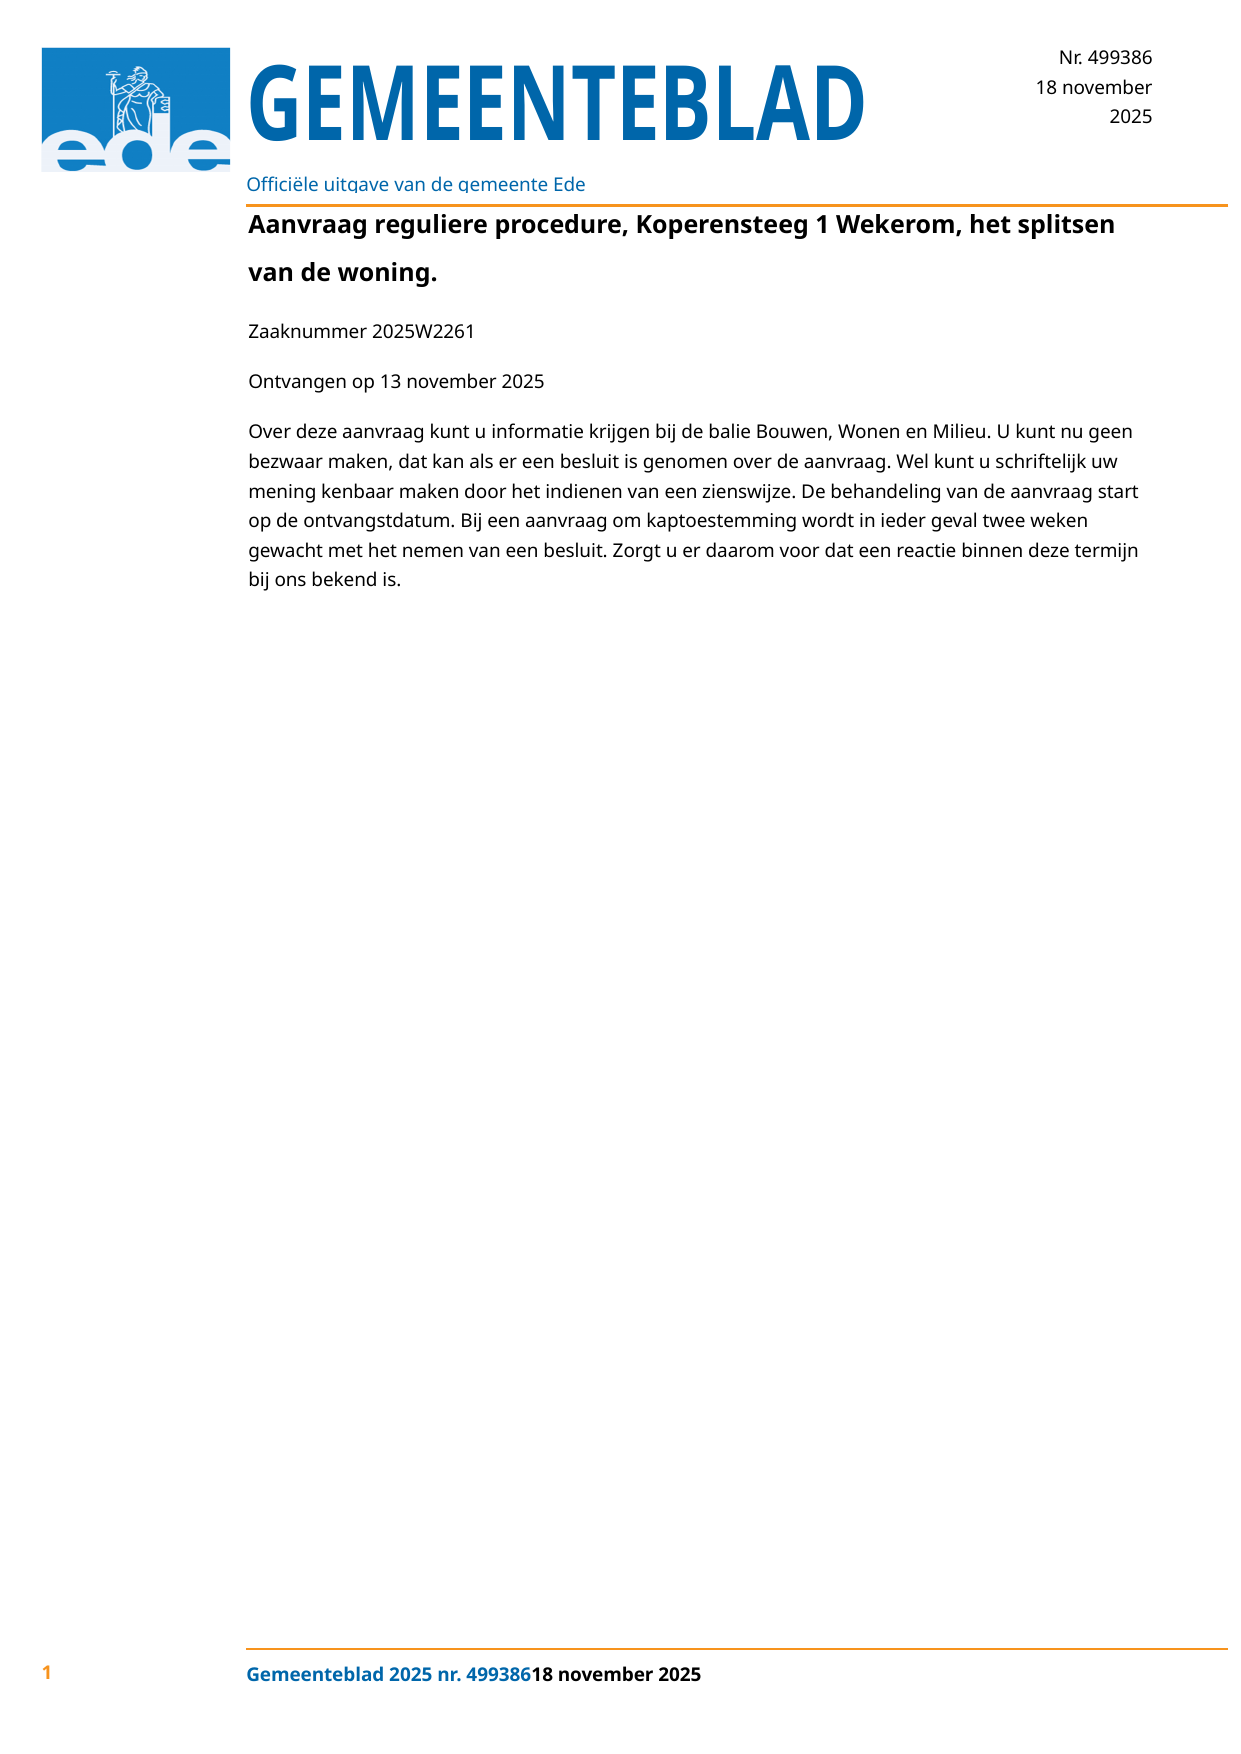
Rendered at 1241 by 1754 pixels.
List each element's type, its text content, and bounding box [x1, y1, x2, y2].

text Zaaknummer 2025W2261 [248, 318, 1152, 344]
text Ontvangen op 13 november 2025 [248, 368, 1152, 394]
picture [41, 47, 231, 172]
text Aanvraag reguliere procedure, Koperensteeg 1 Wekerom, het splitsen van de woning. [248, 207, 1152, 288]
text Over deze aanvraag kunt u informatie krijgen bij de balie Bouwen, Wonen en Milieu. U kunt nu geen bezwaar maken, dat kan als er een besluit is genomen over de aanvraag. Wel kunt u schriftelijk uw mening kenbaar maken door het indienen van een zienswijze. De behandeling van de aanvraag start op de ontvangstdatum. Bij een aanvraag om kaptoestemming wordt in ieder geval twee weken gewacht met het nemen van een besluit. Zorgt u er daarom voor dat een reactie binnen deze termijn bij ons bekend is. [248, 419, 1152, 592]
